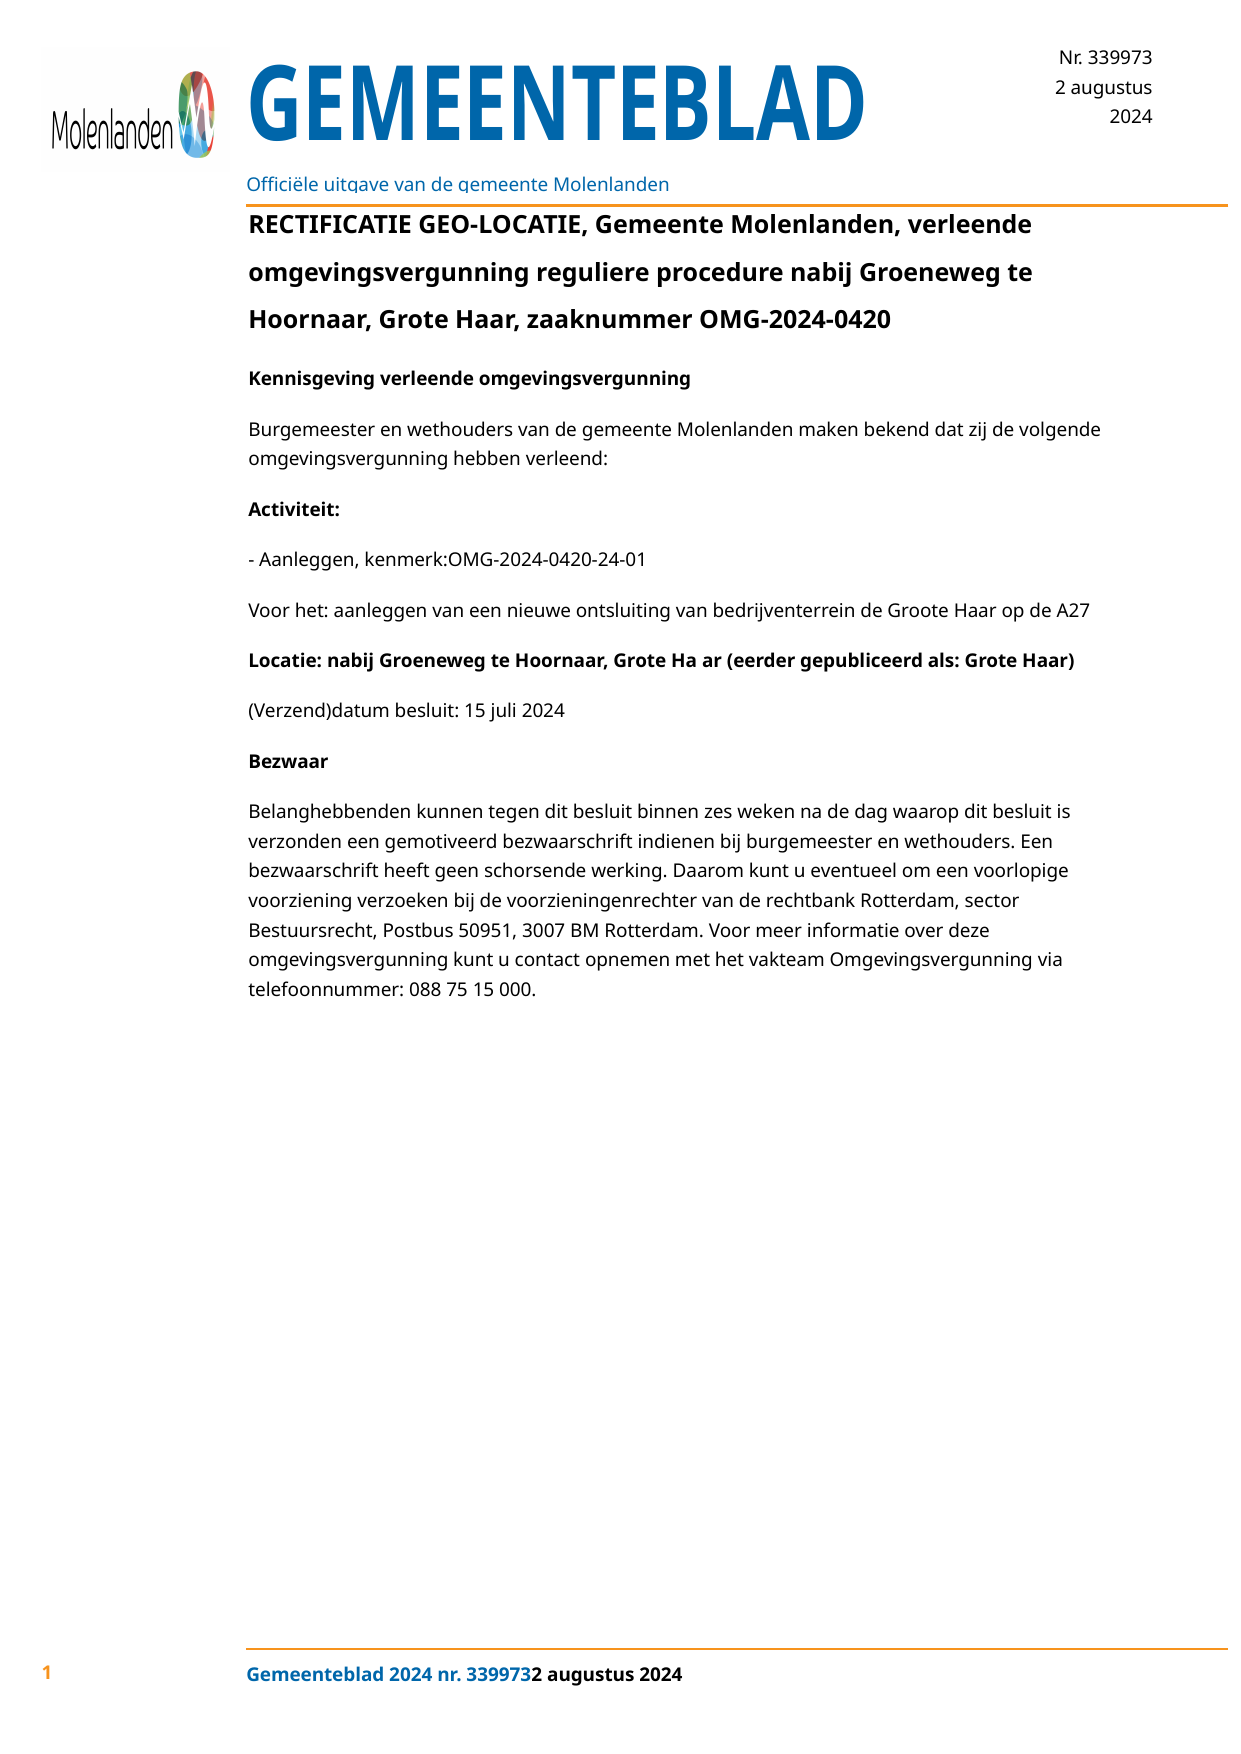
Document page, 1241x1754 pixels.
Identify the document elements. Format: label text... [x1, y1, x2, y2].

text RECTIFICATIE GEO-LOCATIE, Gemeente Molenlanden, verleende omgevingsvergunning reguliere procedure nabij Groeneweg te Hoornaar, Grote Haar, zaaknummer OMG-2024-0420 [248, 207, 1152, 336]
text - Aanleggen, kenmerk:OMG-2024-0420-24-01 [248, 546, 1152, 572]
text (Verzend)datum besluit: 15 juli 2024 [248, 698, 1152, 723]
text Activiteit: [248, 496, 1152, 522]
picture [41, 47, 231, 172]
text Burgemeester en wethouders van de gemeente Molenlanden maken bekend dat zij de volgende omgevingsvergunning hebben verleend: [248, 416, 1152, 471]
text Kennisgeving verleende omgevingsvergunning [248, 366, 1152, 391]
text Bezwaar [248, 748, 1152, 774]
text Belanghebbenden kunnen tegen dit besluit binnen zes weken na de dag waarop dit besluit is verzonden een gemotiveerd bezwaarschrift indienen bij burgemeester en wethouders. Een bezwaarschrift heeft geen schorsende werking. Daarom kunt u eventueel om een voorlopige voorziening verzoeken bij de voorzieningenrechter van de rechtbank Rotterdam, sector Bestuursrecht, Postbus 50951, 3007 BM Rotterdam. Voor meer informatie over deze omgevingsvergunning kunt u contact opnemen met het vakteam Omgevingsvergunning via telefoonnummer: 088 75 15 000. [248, 798, 1152, 1002]
text Locatie: nabij Groeneweg te Hoornaar, Grote Ha ar (eerder gepubliceerd als: Grote Haar) [248, 647, 1152, 673]
text Voor het: aanleggen van een nieuwe ontsluiting van bedrijventerrein de Groote Haar op de A27 [248, 597, 1152, 622]
